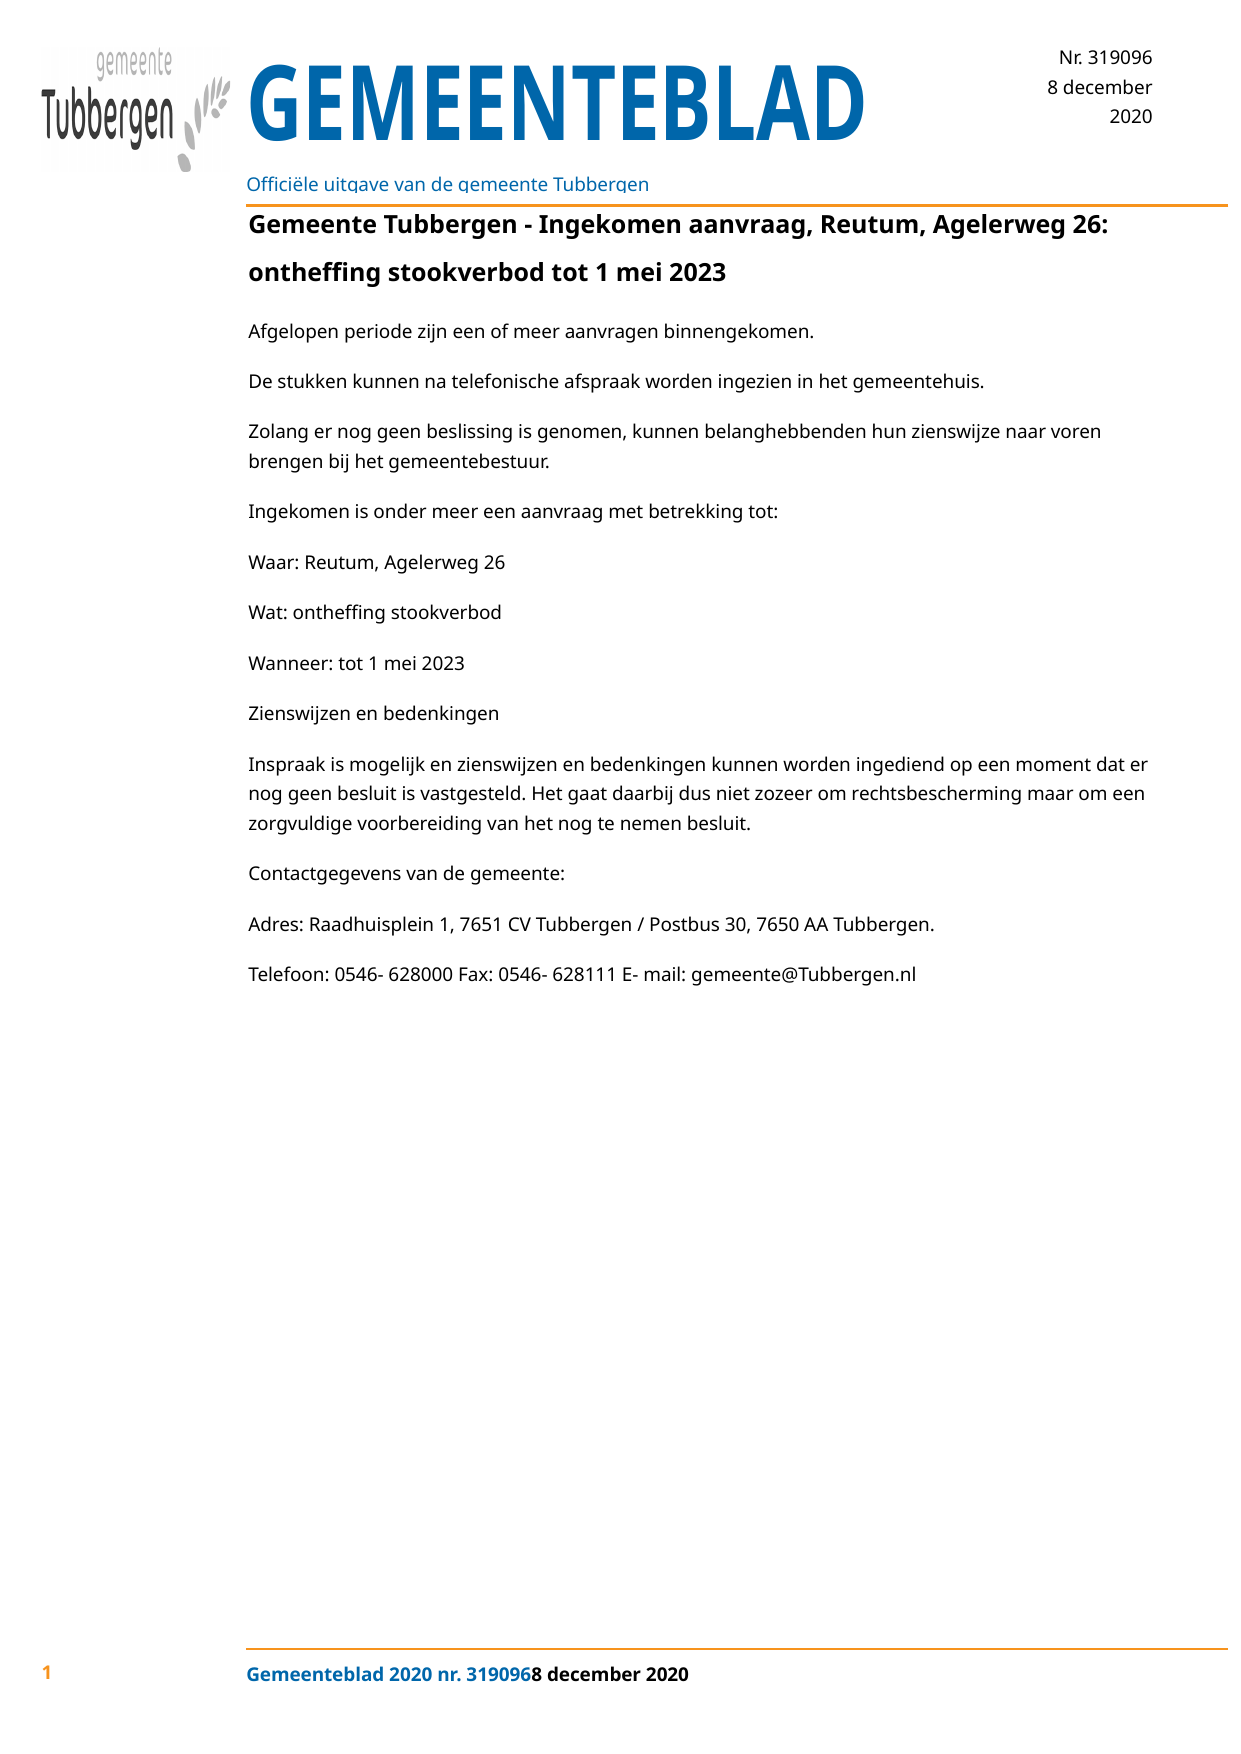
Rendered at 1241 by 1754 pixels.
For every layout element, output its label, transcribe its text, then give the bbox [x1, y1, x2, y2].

text De stukken kunnen na telefonische afspraak worden ingezien in het gemeentehuis. [248, 368, 1152, 394]
text Zienswijzen en bedenkingen [248, 700, 1152, 726]
text Gemeente Tubbergen - Ingekomen aanvraag, Reutum, Agelerweg 26: ontheffing stookverbod tot 1 mei 2023 [248, 207, 1152, 288]
text Adres: Raadhuisplein 1, 7651 CV Tubbergen / Postbus 30, 7650 AA Tubbergen. [248, 911, 1152, 937]
text Contactgegevens van de gemeente: [248, 860, 1152, 886]
text Telefoon: 0546- 628000 Fax: 0546- 628111 E- mail: gemeente@Tubbergen.nl [248, 961, 1152, 987]
text Wat: ontheffing stookverbod [248, 599, 1152, 625]
text Inspraak is mogelijk en zienswijzen en bedenkingen kunnen worden ingediend op een moment dat er nog geen besluit is vastgesteld. Het gaat daarbij dus niet zozeer om rechtsbescherming maar om een zorgvuldige voorbereiding van het nog te nemen besluit. [248, 751, 1152, 836]
text Zolang er nog geen beslissing is genomen, kunnen belanghebbenden hun zienswijze naar voren brengen bij het gemeentebestuur. [248, 419, 1152, 474]
text Wanneer: tot 1 mei 2023 [248, 650, 1152, 676]
text Waar: Reutum, Agelerweg 26 [248, 549, 1152, 575]
text Afgelopen periode zijn een of meer aanvragen binnengekomen. [248, 318, 1152, 344]
text Ingekomen is onder meer een aanvraag met betrekking tot: [248, 499, 1152, 524]
picture [41, 47, 231, 172]
